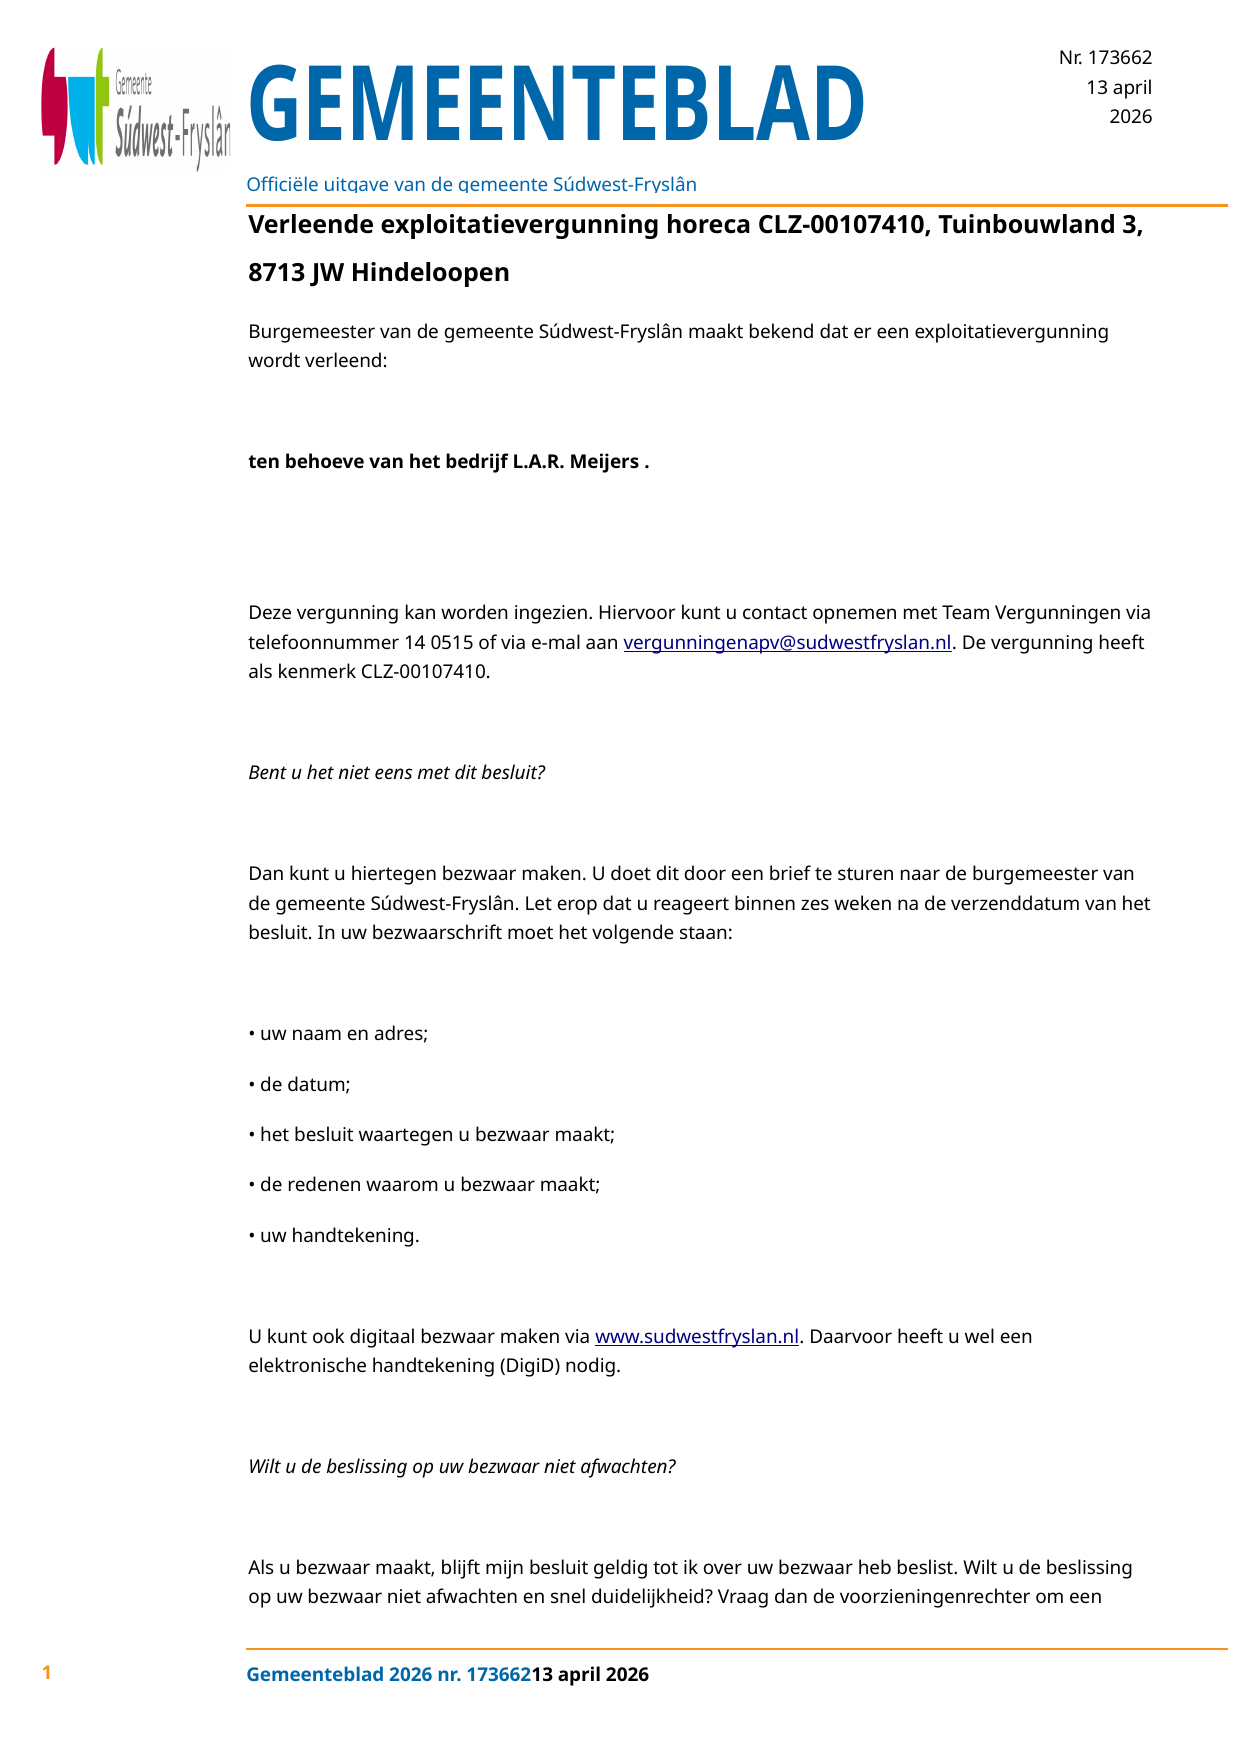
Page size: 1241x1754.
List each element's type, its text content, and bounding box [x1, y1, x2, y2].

text Bent u het niet eens met dit besluit? [248, 759, 1152, 785]
text Dan kunt u hiertegen bezwaar maken. U doet dit door een brief te sturen naar de burgemeester van de gemeente Súdwest-Fryslân. Let erop dat u reageert binnen zes weken na de verzenddatum van het besluit. In uw bezwaarschrift moet het volgende staan: [248, 860, 1152, 945]
text • de datum; [248, 1071, 1152, 1097]
text • de redenen waarom u bezwaar maakt; [248, 1172, 1152, 1197]
text ten behoeve van het bedrijf L.A.R. Meijers . [248, 448, 1152, 474]
text Als u bezwaar maakt, blijft mijn besluit geldig tot ik over uw bezwaar heb beslist. Wilt u de beslissing op uw bezwaar niet afwachten en snel duidelijkheid? Vraag dan de voorzieningenrechter om een [248, 1554, 1152, 1609]
picture [41, 47, 231, 172]
text • het besluit waartegen u bezwaar maakt; [248, 1121, 1152, 1147]
text U kunt ook digitaal bezwaar maken via www.sudwestfryslan.nl. Daarvoor heeft u wel een elektronische handtekening (DigiD) nodig. [248, 1323, 1152, 1378]
text Wilt u de beslissing op uw bezwaar niet afwachten? [248, 1453, 1152, 1479]
text • uw naam en adres; [248, 1020, 1152, 1046]
text Deze vergunning kan worden ingezien. Hiervoor kunt u contact opnemen met Team Vergunningen via telefoonnummer 14 0515 of via e-mal aan vergunningenapv@sudwestfryslan.nl. De vergunning heeft als kenmerk CLZ-00107410. [248, 599, 1152, 684]
text • uw handtekening. [248, 1222, 1152, 1248]
text Verleende exploitatievergunning horeca CLZ-00107410, Tuinbouwland 3, 8713 JW Hindeloopen [248, 207, 1152, 288]
text Burgemeester van de gemeente Súdwest-Fryslân maakt bekend dat er een exploitatievergunning wordt verleend: [248, 318, 1152, 373]
